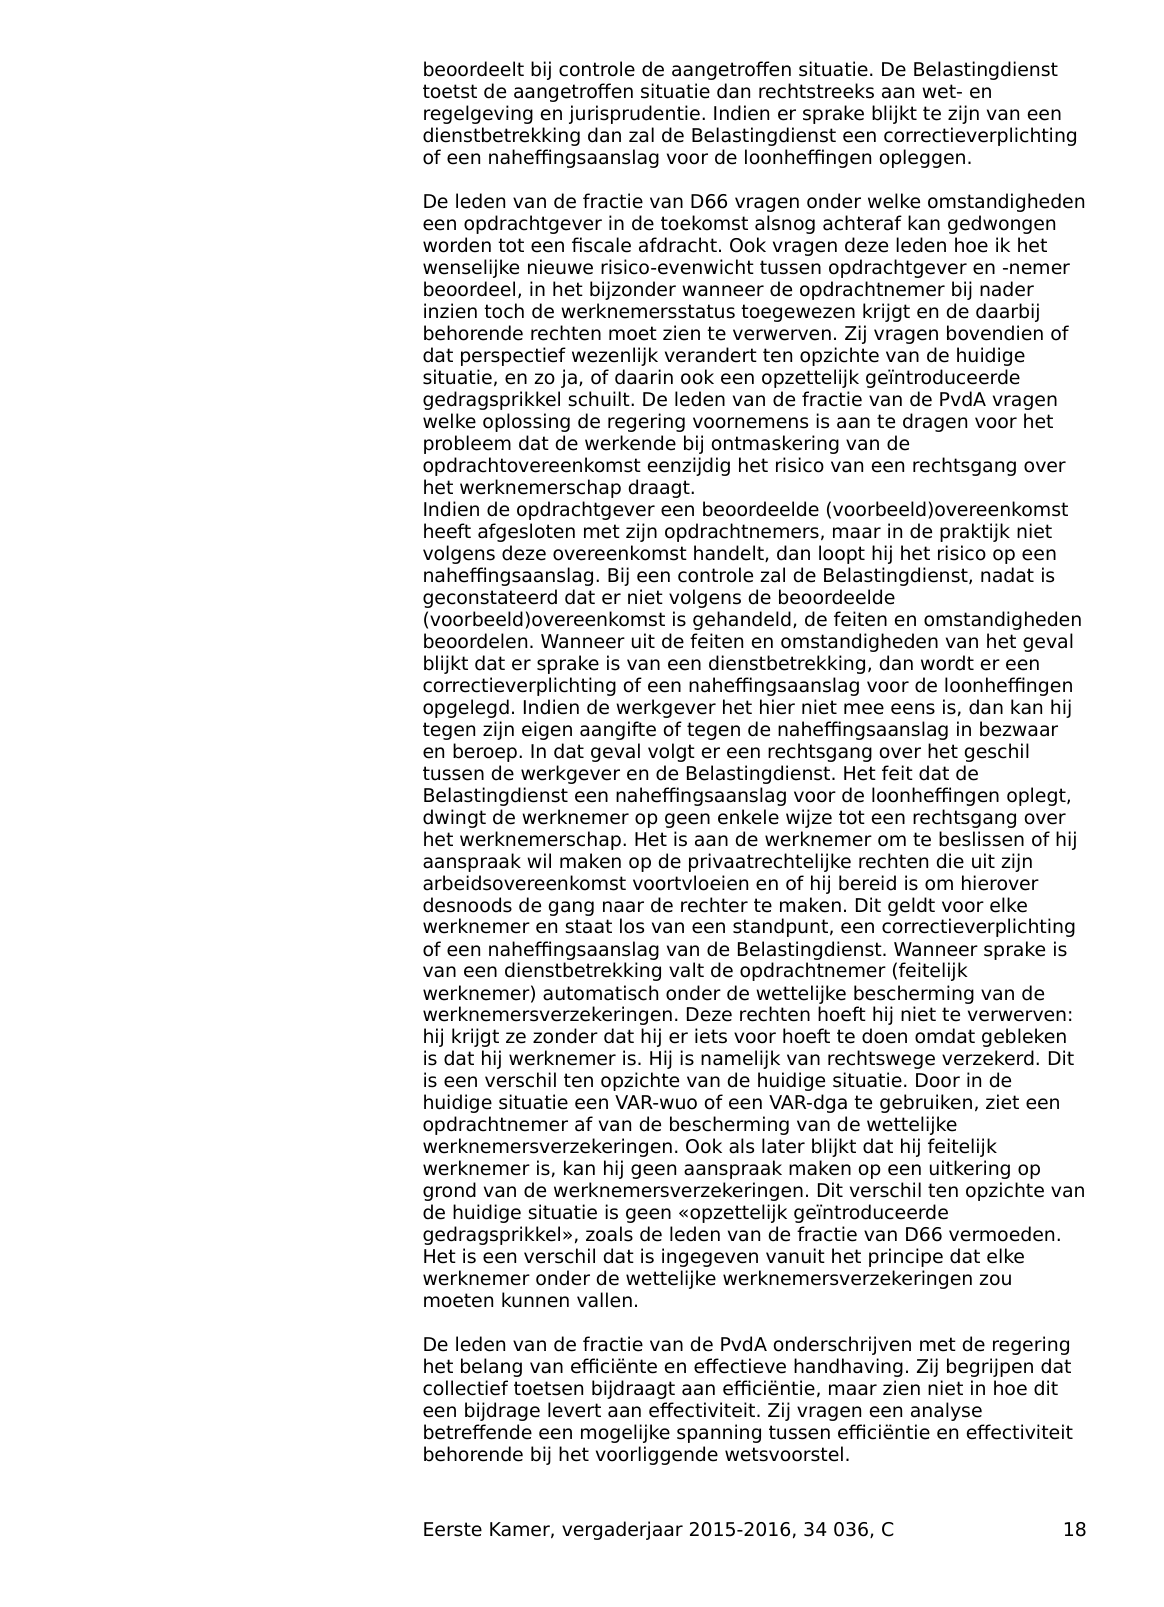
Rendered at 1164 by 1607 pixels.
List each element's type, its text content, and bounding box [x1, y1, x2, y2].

text De leden van de fractie van de PvdA onderschrijven met de regering het belang van efficiënte en effectieve handhaving. Zij begrijpen dat collectief toetsen bijdraagt aan efficiëntie, maar zien niet in hoe dit een bijdrage levert aan effectiviteit. Zij vragen een analyse betreffende een mogelijke spanning tussen efficiëntie en effectiviteit behorende bij het voorliggende wetsvoorstel. [422, 1334, 1087, 1466]
text De leden van de fractie van D66 vragen onder welke omstandigheden een opdrachtgever in de toekomst alsnog achteraf kan gedwongen worden tot een fiscale afdracht. Ook vragen deze leden hoe ik het wenselijke nieuwe risico-evenwicht tussen opdrachtgever en -nemer beoordeel, in het bijzonder wanneer de opdrachtnemer bij nader inzien toch de werknemersstatus toegewezen krijgt en de daarbij behorende rechten moet zien te verwerven. Zij vragen bovendien of dat perspectief wezenlijk verandert ten opzichte van de huidige situatie, en zo ja, of daarin ook een opzettelijk geïntroduceerde gedragsprikkel schuilt. De leden van de fractie van de PvdA vragen welke oplossing de regering voornemens is aan te dragen voor het probleem dat de werkende bij ontmaskering van de opdrachtovereenkomst eenzijdig het risico van een rechtsgang over het werknemerschap draagt. [422, 191, 1087, 499]
text beoordeelt bij controle de aangetroffen situatie. De Belastingdienst toetst de aangetroffen situatie dan rechtstreeks aan wet- en regelgeving en jurisprudentie. Indien er sprake blijkt te zijn van een dienstbetrekking dan zal de Belastingdienst een correctieverplichting of een naheffingsaanslag voor de loonheffingen opleggen. [422, 59, 1087, 169]
text Indien de opdrachtgever een beoordeelde (voorbeeld)overeenkomst heeft afgesloten met zijn opdrachtnemers, maar in de praktijk niet volgens deze overeenkomst handelt, dan loopt hij het risico op een naheffingsaanslag. Bij een controle zal de Belastingdienst, nadat is geconstateerd dat er niet volgens de beoordeelde (voorbeeld)overeenkomst is gehandeld, de feiten en omstandigheden beoordelen. Wanneer uit de feiten en omstandigheden van het geval blijkt dat er sprake is van een dienstbetrekking, dan wordt er een correctieverplichting of een naheffingsaanslag voor de loonheffingen opgelegd. Indien de werkgever het hier niet mee eens is, dan kan hij tegen zijn eigen aangifte of tegen de naheffingsaanslag in bezwaar en beroep. In dat geval volgt er een rechtsgang over het geschil tussen de werkgever en de Belastingdienst. Het feit dat de Belastingdienst een naheffingsaanslag voor de loonheffingen oplegt, dwingt de werknemer op geen enkele wijze tot een rechtsgang over het werknemerschap. Het is aan de werknemer om te beslissen of hij aanspraak wil maken op de privaatrechtelijke rechten die uit zijn arbeidsovereenkomst voortvloeien en of hij bereid is om hierover desnoods de gang naar de rechter te maken. Dit geldt voor elke werknemer en staat los van een standpunt, een correctieverplichting of een naheffingsaanslag van de Belastingdienst. Wanneer sprake is van een dienstbetrekking valt de opdrachtnemer (feitelijk werknemer) automatisch onder de wettelijke bescherming van de werknemersverzekeringen. Deze rechten hoeft hij niet te verwerven: hij krijgt ze zonder dat hij er iets voor hoeft te doen omdat gebleken is dat hij werknemer is. Hij is namelijk van rechtswege verzekerd. Dit is een verschil ten opzichte van de huidige situatie. Door in de huidige situatie een VAR-wuo of een VAR-dga te gebruiken, ziet een opdrachtnemer af van de bescherming van de wettelijke werknemersverzekeringen. Ook als later blijkt dat hij feitelijk werknemer is, kan hij geen aanspraak maken op een uitkering op grond van de werknemersverzekeringen. Dit verschil ten opzichte van de huidige situatie is geen «opzettelijk geïntroduceerde gedragsprikkel», zoals de leden van de fractie van D66 vermoeden. Het is een verschil dat is ingegeven vanuit het principe dat elke werknemer onder de wettelijke werknemersverzekeringen zou moeten kunnen vallen. [422, 499, 1087, 1312]
